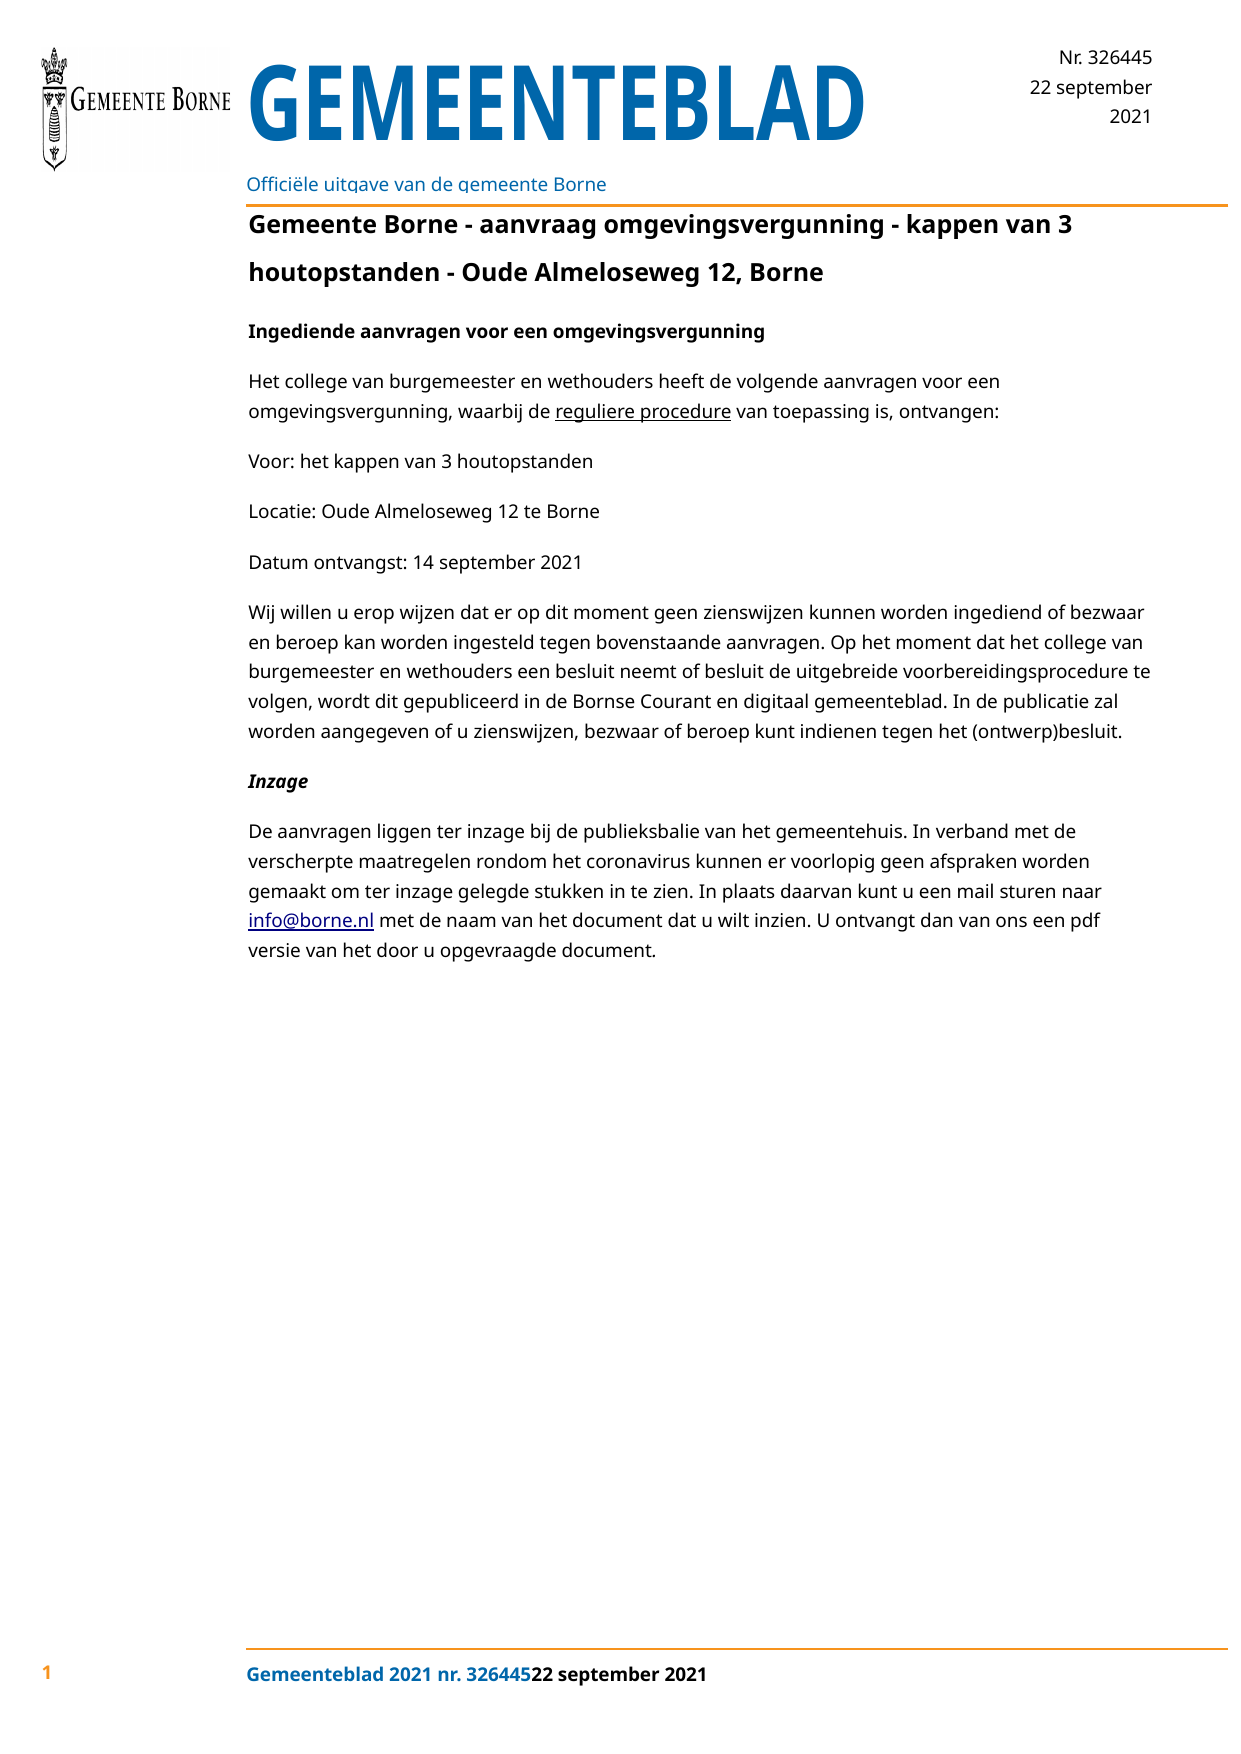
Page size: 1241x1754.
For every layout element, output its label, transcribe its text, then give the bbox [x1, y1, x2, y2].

text Het college van burgemeester en wethouders heeft de volgende aanvragen voor een omgevingsvergunning, waarbij de reguliere procedure van toepassing is, ontvangen: [248, 368, 1152, 424]
text Ingediende aanvragen voor een omgevingsvergunning [248, 318, 1152, 344]
text Inzage [248, 768, 1152, 794]
text Wij willen u erop wijzen dat er op dit moment geen zienswijzen kunnen worden ingediend of bezwaar en beroep kan worden ingesteld tegen bovenstaande aanvragen. Op het moment dat het college van burgemeester en wethouders een besluit neemt of besluit de uitgebreide voorbereidingsprocedure te volgen, wordt dit gepubliceerd in de Bornse Courant en digitaal gemeenteblad. In de publicatie zal worden aangegeven of u zienswijzen, bezwaar of beroep kunt indienen tegen het (ontwerp)besluit. [248, 599, 1152, 744]
text Gemeente Borne - aanvraag omgevingsvergunning - kappen van 3 houtopstanden - Oude Almeloseweg 12, Borne [248, 207, 1152, 288]
text Datum ontvangst: 14 september 2021 [248, 549, 1152, 575]
picture [41, 47, 231, 172]
text Voor: het kappen van 3 houtopstanden [248, 448, 1152, 474]
text Locatie: Oude Almeloseweg 12 te Borne [248, 499, 1152, 524]
text De aanvragen liggen ter inzage bij de publieksbalie van het gemeentehuis. In verband met de verscherpte maatregelen rondom het coronavirus kunnen er voorlopig geen afspraken worden gemaakt om ter inzage gelegde stukken in te zien. In plaats daarvan kunt u een mail sturen naar info@borne.nl met de naam van het document dat u wilt inzien. U ontvangt dan van ons een pdf versie van het door u opgevraagde document. [248, 819, 1152, 963]
